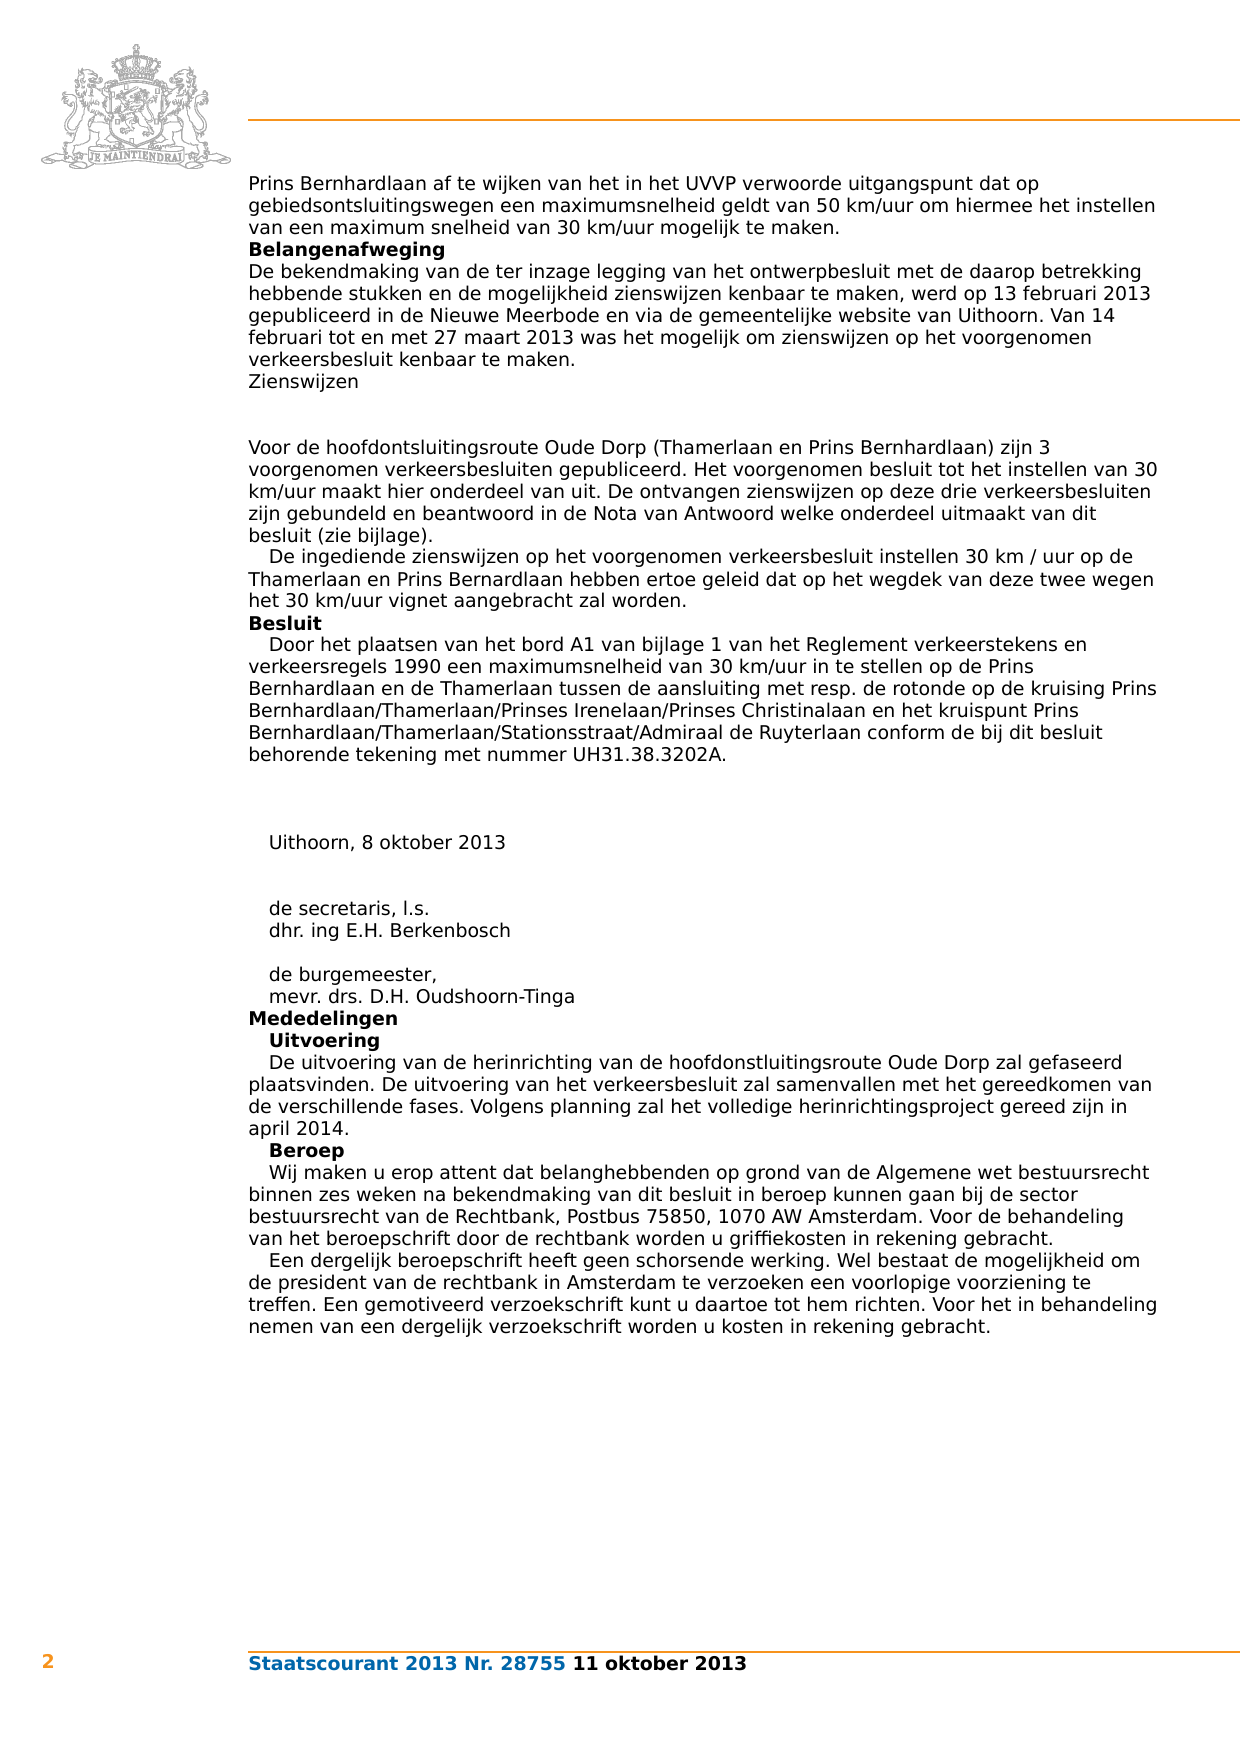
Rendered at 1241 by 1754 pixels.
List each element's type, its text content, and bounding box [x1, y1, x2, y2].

text De uitvoering van de herinrichting van de hoofdonstluitingsroute Oude Dorp zal gefaseerd plaatsvinden. De uitvoering van het verkeersbesluit zal samenvallen met het gereedkomen van de verschillende fases. Volgens planning zal het volledige herinrichtingsproject gereed zijn in april 2014. [248, 1052, 1163, 1140]
text dhr. ing E.H. Berkenbosch [248, 920, 1163, 942]
text Wij maken u erop attent dat belanghebbenden op grond van de Algemene wet be­stuurs­recht binnen zes weken na bekendmaking van dit besluit in beroep kunnen gaan bij de sector bestuursrecht van de Rechtbank, Postbus 75850, 1070 AW Amsterdam. Voor de behandeling van het beroepschrift door de rechtbank worden u griffiekosten in rekening gebracht. [248, 1162, 1163, 1250]
text Door het plaatsen van het bord A1 van bijlage 1 van het Reglement verkeerstekens en verkeersregels 1990 een maximumsnelheid van 30 km/uur in te stellen op de Prins Bernhardlaan en de Thamerlaan tussen de aansluiting met resp. de rotonde op de kruising Prins Bernhardlaan/Thamerlaan/Prinses Irenelaan/Prinses Christinalaan en het kruispunt Prins Bernhardlaan/Thamerlaan/Stationsstraat/Admiraal de Ruyterlaan conform de bij dit besluit behorende tekening met nummer UH31.38.3202A. [248, 634, 1163, 766]
text Beroep [248, 1140, 1163, 1162]
text De ingediende zienswijzen op het voorgenomen verkeersbesluit instellen 30 km / uur op de Thamerlaan en Prins Bernardlaan hebben ertoe geleid dat op het wegdek van deze twee wegen het 30 km/uur vignet aangebracht zal worden. [248, 546, 1163, 612]
picture [41, 44, 231, 169]
subtitle Besluit [248, 612, 1163, 634]
text de secretaris, l.s. [248, 898, 1163, 920]
text Prins Bernhardlaan af te wijken van het in het UVVP verwoorde uitgangspunt dat op gebiedsontsluitingswegen een maximumsnelheid geldt van 50 km/uur om hiermee het instellen van een maximum snelheid van 30 km/uur mogelijk te maken. [248, 173, 1163, 239]
text Voor de hoofdontsluitingsroute Oude Dorp (Thamerlaan en Prins Bernhardlaan) zijn 3 voorgenomen verkeersbesluiten gepubliceerd. Het voorgenomen besluit tot het instellen van 30 km/uur maakt hier onderdeel van uit. De ontvangen zienswijzen op deze drie verkeersbesluiten zijn gebundeld en beantwoord in de Nota van Antwoord welke onderdeel uitmaakt van dit besluit (zie bijlage). [248, 437, 1163, 546]
text De bekendmaking van de ter inzage legging van het ontwerpbesluit met de daarop betrekking hebbende stukken en de mogelijkheid zienswijzen kenbaar te maken, werd op 13 februari 2013 gepubliceerd in de Nieuwe Meerbode en via de gemeentelijke website van Uithoorn. Van 14 februari tot en met 27 maart 2013 was het mogelijk om zienswijzen op het voorgenomen verkeersbesluit kenbaar te maken. [248, 261, 1163, 371]
text mevr. drs. D.H. Oudshoorn-Tinga [248, 986, 1163, 1008]
text Belangenafweging [248, 239, 1163, 261]
text Zienswijzen [248, 371, 1163, 393]
text de burgemeester, [248, 964, 1163, 986]
text Uithoorn, 8 oktober 2013 [248, 832, 1163, 854]
text Een dergelijk beroepschrift heeft geen schorsende werking. Wel bestaat de mogelijkheid om de president van de rechtbank in Amsterdam te verzoeken een voorlopige voorziening te treffen. Een gemotiveerd verzoekschrift kunt u daartoe tot hem richten. Voor het in behandeling nemen van een dergelijk verzoekschrift worden u kosten in rekening gebracht. [248, 1250, 1163, 1338]
subtitle Mededelingen [248, 1008, 1163, 1030]
text Uitvoering [248, 1030, 1163, 1052]
